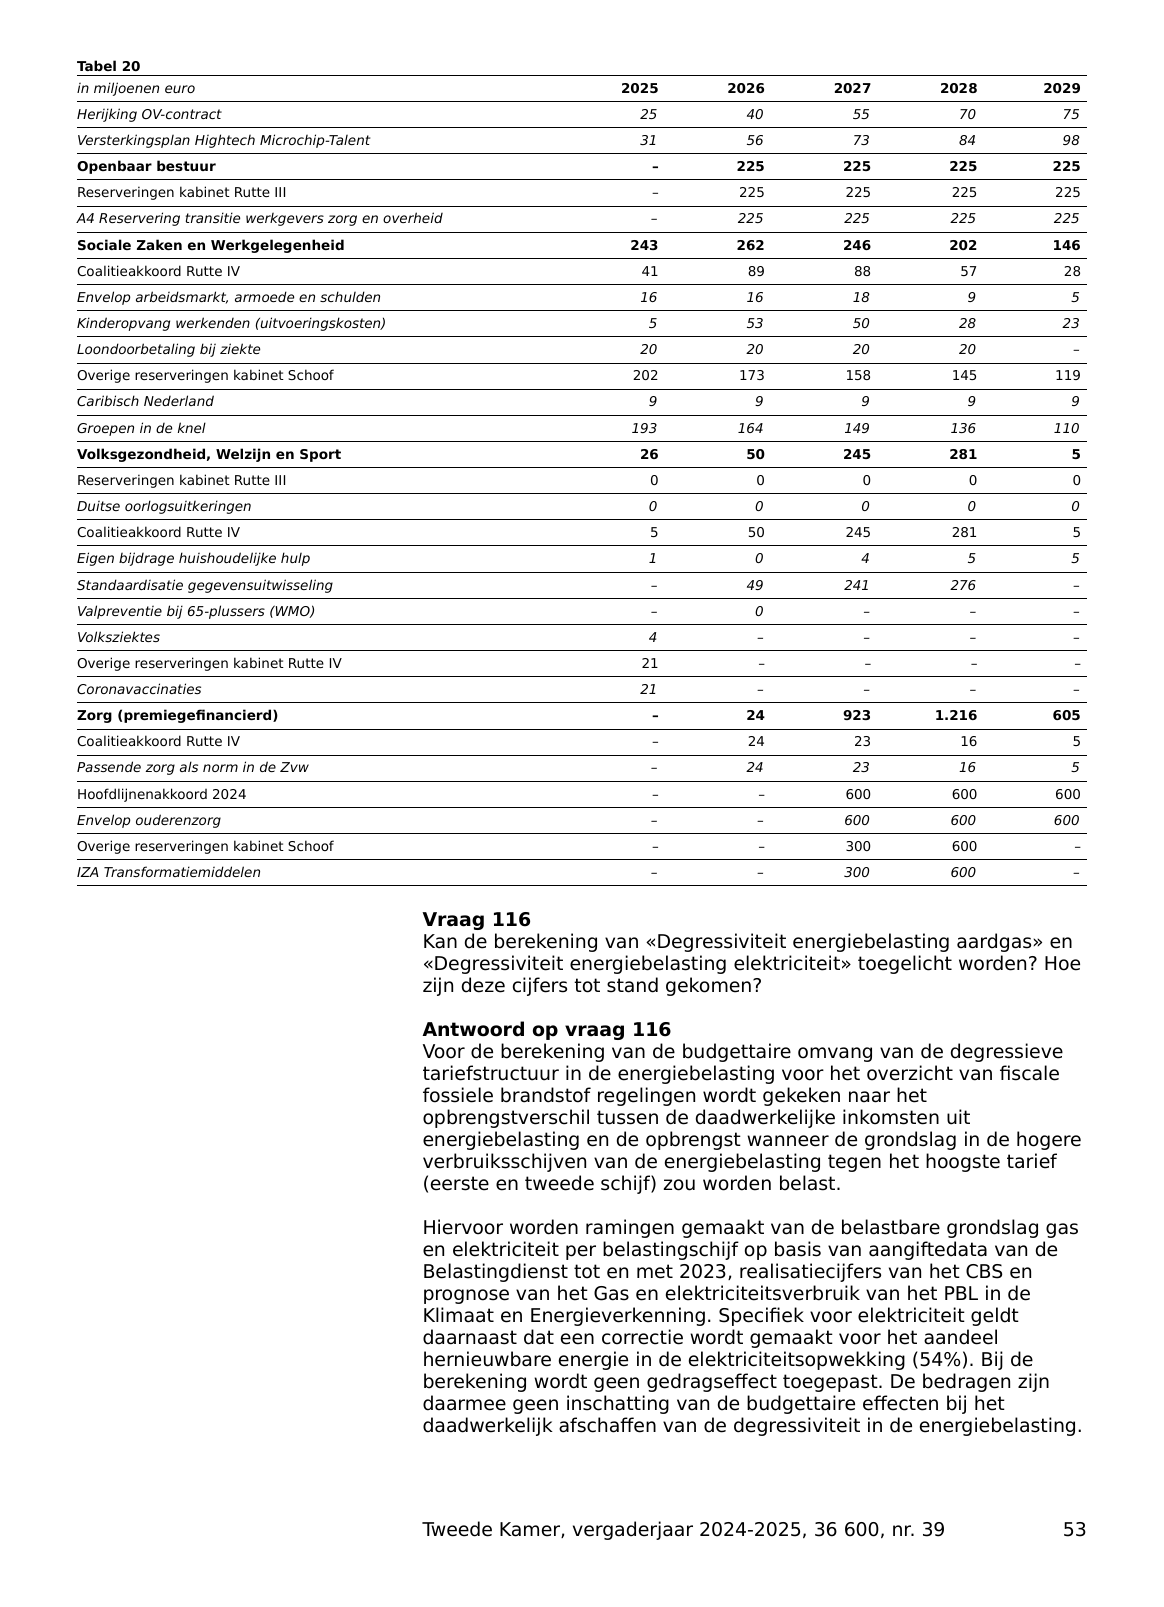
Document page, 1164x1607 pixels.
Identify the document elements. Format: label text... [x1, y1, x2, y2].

table_cell 225 [771, 154, 877, 179]
table_cell 16 [877, 756, 983, 781]
table_cell – [877, 599, 983, 624]
table_cell 5 [983, 520, 1087, 545]
table_cell – [558, 782, 664, 807]
table_cell 18 [771, 285, 877, 310]
table_cell 600 [771, 782, 877, 807]
table_cell 0 [877, 494, 983, 519]
table_cell 24 [664, 730, 771, 754]
table_cell 2026 [664, 76, 771, 101]
table_cell Envelop ouderenzorg [77, 808, 558, 833]
table_cell Volksziektes [77, 625, 558, 650]
table_cell 225 [664, 180, 771, 206]
table_cell 50 [664, 442, 771, 467]
table_cell 98 [983, 128, 1087, 153]
text Kan de berekening van «Degressiviteit energiebelasting aardgas» en «Degressiviteit energiebelasting elektriciteit» toegelicht worden? Hoe zijn deze cijfers tot stand gekomen? [422, 931, 1087, 996]
table_cell 40 [664, 102, 771, 127]
table_cell 16 [877, 730, 983, 754]
table_cell 23 [771, 756, 877, 781]
table_cell Coronavaccinaties [77, 677, 558, 702]
table_cell 225 [877, 207, 983, 232]
table_cell 0 [664, 494, 771, 519]
text Hiervoor worden ramingen gemaakt van de belastbare grondslag gas en elektriciteit per belastingschijf op basis van aangiftedata van de Belastingdienst tot en met 2023, realisatiecijfers van het CBS en prognose van het Gas en elektriciteitsverbruik van het PBL in de Klimaat en Energieverkenning. Specifiek voor elektriciteit geldt daarnaast dat een correctie wordt gemaakt voor het aandeel hernieuwbare energie in de elektriciteitsopwekking (54%). Bij de berekening wordt geen gedragseffect toegepast. De bedragen zijn daarmee geen inschatting van de budgettaire effecten bij het daadwerkelijk afschaffen van de degressiviteit in de energiebelasting. [422, 1217, 1087, 1436]
table_cell – [983, 625, 1087, 650]
table_cell Envelop arbeidsmarkt, armoede en schulden [77, 285, 558, 310]
table_cell 145 [877, 364, 983, 388]
table_cell 50 [664, 520, 771, 545]
table_cell – [558, 834, 664, 859]
table_cell – [664, 651, 771, 676]
table_cell – [983, 651, 1087, 676]
table_cell Caribisch Nederland [77, 390, 558, 415]
table_cell Zorg (premiegefinancierd) [77, 703, 558, 728]
table_cell 49 [664, 573, 771, 598]
table_cell 0 [983, 468, 1087, 493]
table_cell 2025 [558, 76, 664, 101]
table_cell Openbaar bestuur [77, 154, 558, 179]
table_header Tabel 20 [77, 59, 1087, 75]
table_cell Duitse oorlogsuitkeringen [77, 494, 558, 519]
table_cell 55 [771, 102, 877, 127]
text Voor de berekening van de budgettaire omvang van de degressieve tariefstructuur in de energiebelasting voor het overzicht van fiscale fossiele brandstof regelingen wordt gekeken naar het opbrengstverschil tussen de daadwerkelijke inkomsten uit energiebelasting en de opbrengst wanneer de grondslag in de hogere verbruiksschijven van de energiebelasting tegen het hoogste tarief (eerste en tweede schijf) zou worden belast. [422, 1041, 1087, 1194]
table_cell 193 [558, 416, 664, 441]
table_cell 0 [558, 468, 664, 493]
table_cell 4 [771, 546, 877, 572]
table_cell 88 [771, 259, 877, 284]
table_cell Coalitieakkoord Rutte IV [77, 259, 558, 284]
table_cell 600 [877, 782, 983, 807]
table_cell – [983, 834, 1087, 859]
table_cell 225 [983, 207, 1087, 232]
table_cell 146 [983, 233, 1087, 258]
table_cell IZA Transformatiemiddelen [77, 860, 558, 885]
table_cell 0 [664, 468, 771, 493]
table_cell 41 [558, 259, 664, 284]
table_cell – [558, 808, 664, 833]
table_cell – [877, 651, 983, 676]
table_cell Versterkingsplan Hightech Microchip-Talent [77, 128, 558, 153]
table_cell 57 [877, 259, 983, 284]
table_cell 5 [558, 311, 664, 336]
table_cell – [664, 782, 771, 807]
table_cell – [558, 154, 664, 179]
table_cell 84 [877, 128, 983, 153]
table_cell Loondoorbetaling bij ziekte [77, 337, 558, 362]
table_cell 9 [771, 390, 877, 415]
table_cell 300 [771, 860, 877, 885]
table_cell 225 [877, 180, 983, 206]
table_cell 5 [983, 756, 1087, 781]
table_cell 262 [664, 233, 771, 258]
table_cell 4 [558, 625, 664, 650]
table_cell – [664, 834, 771, 859]
table_cell – [558, 860, 664, 885]
table_cell 245 [771, 442, 877, 467]
table_cell 300 [771, 834, 877, 859]
table_cell Volksgezondheid, Welzijn en Sport [77, 442, 558, 467]
table_cell 5 [983, 546, 1087, 572]
table_cell 225 [983, 180, 1087, 206]
table_cell 28 [877, 311, 983, 336]
table_cell 225 [983, 154, 1087, 179]
table_cell 20 [664, 337, 771, 362]
text Antwoord op vraag 116 [422, 1019, 1087, 1041]
table_cell – [877, 677, 983, 702]
table_cell 241 [771, 573, 877, 598]
table_cell 20 [558, 337, 664, 362]
table_cell in miljoenen euro [77, 76, 558, 101]
table_cell 9 [664, 390, 771, 415]
table_cell – [558, 207, 664, 232]
table_cell 5 [983, 442, 1087, 467]
table_cell 2028 [877, 76, 983, 101]
table_cell – [983, 860, 1087, 885]
table_cell Sociale Zaken en Werkgelegenheid [77, 233, 558, 258]
table_cell 23 [771, 730, 877, 754]
table_cell 28 [983, 259, 1087, 284]
table_cell 225 [771, 207, 877, 232]
table_cell 158 [771, 364, 877, 388]
table_cell 31 [558, 128, 664, 153]
table_cell 173 [664, 364, 771, 388]
table_cell Groepen in de knel [77, 416, 558, 441]
table_cell 16 [664, 285, 771, 310]
table_cell Overige reserveringen kabinet Schoof [77, 364, 558, 388]
table_cell 9 [983, 390, 1087, 415]
table_cell 225 [664, 207, 771, 232]
table_cell 24 [664, 756, 771, 781]
table_cell 600 [983, 808, 1087, 833]
table_cell 0 [771, 494, 877, 519]
table_cell 281 [877, 442, 983, 467]
table_cell 225 [771, 180, 877, 206]
table_cell 225 [664, 154, 771, 179]
table_cell 136 [877, 416, 983, 441]
table_cell 1.216 [877, 703, 983, 728]
table_cell Standaardisatie gegevensuitwisseling [77, 573, 558, 598]
table_cell 276 [877, 573, 983, 598]
table_cell 149 [771, 416, 877, 441]
table_cell 243 [558, 233, 664, 258]
table_cell 281 [877, 520, 983, 545]
table_cell 53 [664, 311, 771, 336]
table_cell – [664, 808, 771, 833]
table_cell 9 [877, 285, 983, 310]
table_cell 16 [558, 285, 664, 310]
table_cell – [664, 677, 771, 702]
table_cell – [877, 625, 983, 650]
table_cell Overige reserveringen kabinet Rutte IV [77, 651, 558, 676]
table_cell – [771, 625, 877, 650]
table_cell 245 [771, 520, 877, 545]
table_cell – [558, 703, 664, 728]
table_cell 110 [983, 416, 1087, 441]
table_cell 20 [771, 337, 877, 362]
table_cell Coalitieakkoord Rutte IV [77, 520, 558, 545]
table_cell 605 [983, 703, 1087, 728]
table_cell 225 [877, 154, 983, 179]
table_cell 246 [771, 233, 877, 258]
table_cell 5 [983, 730, 1087, 754]
table_cell 0 [664, 546, 771, 572]
table_cell 56 [664, 128, 771, 153]
table_cell 5 [877, 546, 983, 572]
table_cell 600 [983, 782, 1087, 807]
table_cell 202 [558, 364, 664, 388]
table_cell 0 [558, 494, 664, 519]
table_cell 600 [771, 808, 877, 833]
table_cell 73 [771, 128, 877, 153]
table_cell – [558, 573, 664, 598]
table_cell – [771, 651, 877, 676]
table_cell 21 [558, 677, 664, 702]
table_cell 202 [877, 233, 983, 258]
text Vraag 116 [422, 908, 1087, 931]
table_cell – [558, 756, 664, 781]
table_cell 0 [664, 599, 771, 624]
table_cell 24 [664, 703, 771, 728]
table_cell 2027 [771, 76, 877, 101]
table_cell 70 [877, 102, 983, 127]
table_cell 75 [983, 102, 1087, 127]
table_cell Overige reserveringen kabinet Schoof [77, 834, 558, 859]
table_cell 923 [771, 703, 877, 728]
table_cell Reserveringen kabinet Rutte III [77, 180, 558, 206]
table_cell 21 [558, 651, 664, 676]
table_cell 20 [877, 337, 983, 362]
table_cell 600 [877, 808, 983, 833]
table_cell Passende zorg als norm in de Zvw [77, 756, 558, 781]
table_cell Kinderopvang werkenden (uitvoeringskosten) [77, 311, 558, 336]
table_cell 5 [558, 520, 664, 545]
table_cell Valpreventie bij 65-plussers (WMO) [77, 599, 558, 624]
table_cell 50 [771, 311, 877, 336]
table_cell 0 [877, 468, 983, 493]
table_cell Hoofdlijnenakkoord 2024 [77, 782, 558, 807]
table_cell – [664, 860, 771, 885]
table_cell Eigen bijdrage huishoudelijke hulp [77, 546, 558, 572]
table_cell 9 [877, 390, 983, 415]
table_cell 600 [877, 860, 983, 885]
table_cell – [771, 677, 877, 702]
table_cell 26 [558, 442, 664, 467]
table_cell 164 [664, 416, 771, 441]
table_cell 89 [664, 259, 771, 284]
table_cell 2029 [983, 76, 1087, 101]
table_cell – [558, 599, 664, 624]
table_cell – [558, 180, 664, 206]
table_cell – [983, 599, 1087, 624]
table_cell – [558, 730, 664, 754]
table_cell Reserveringen kabinet Rutte III [77, 468, 558, 493]
table_cell – [664, 625, 771, 650]
table_cell – [983, 573, 1087, 598]
table_cell 119 [983, 364, 1087, 388]
table_cell 23 [983, 311, 1087, 336]
table_cell 600 [877, 834, 983, 859]
table_cell – [983, 337, 1087, 362]
table_cell 9 [558, 390, 664, 415]
table_cell A4 Reservering transitie werkgevers zorg en overheid [77, 207, 558, 232]
table_cell Herijking OV-contract [77, 102, 558, 127]
table_cell Coalitieakkoord Rutte IV [77, 730, 558, 754]
table_cell – [771, 599, 877, 624]
table_cell 0 [983, 494, 1087, 519]
table_cell 0 [771, 468, 877, 493]
table_cell – [983, 677, 1087, 702]
table_cell 1 [558, 546, 664, 572]
table_cell 25 [558, 102, 664, 127]
table_cell 5 [983, 285, 1087, 310]
